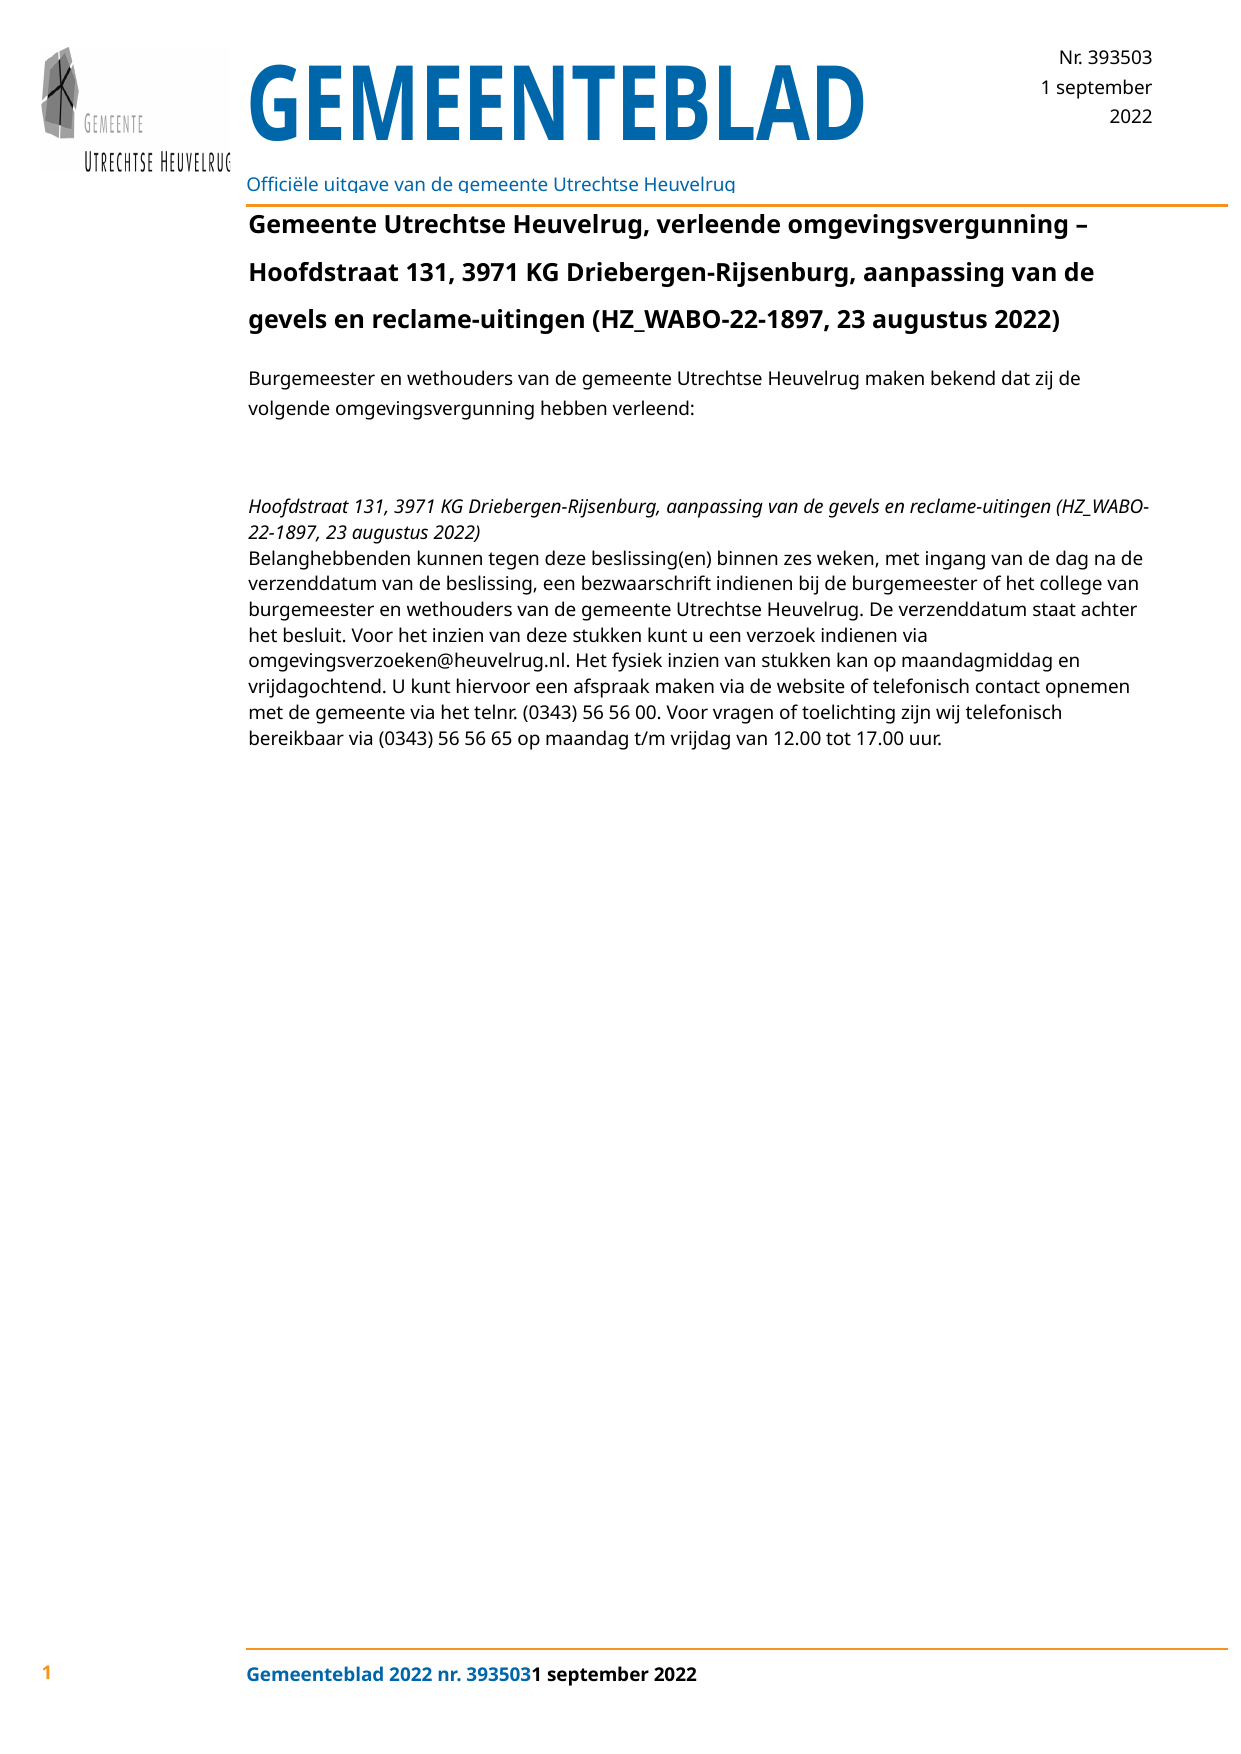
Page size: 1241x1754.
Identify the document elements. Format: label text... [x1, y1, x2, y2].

text Burgemeester en wethouders van de gemeente Utrechtse Heuvelrug maken bekend dat zij de volgende omgevingsvergunning hebben verleend: [248, 366, 1152, 421]
text Gemeente Utrechtse Heuvelrug, verleende omgevingsvergunning – Hoofdstraat 131, 3971 KG Driebergen-Rijsenburg, aanpassing van de gevels en reclame-uitingen (HZ_WABO-22-1897, 23 augustus 2022) [248, 207, 1152, 336]
text Belanghebbenden kunnen tegen deze beslissing(en) binnen zes weken, met ingang van de dag na de verzenddatum van de beslissing, een bezwaarschrift indienen bij de burgemeester of het college van burgemeester en wethouders van de gemeente Utrechtse Heuvelrug. De verzenddatum staat achter het besluit. Voor het inzien van deze stukken kunt u een verzoek indienen via omgevingsverzoeken@heuvelrug.nl. Het fysiek inzien van stukken kan op maandagmiddag en vrijdagochtend. U kunt hiervoor een afspraak maken via de website of telefonisch contact opnemen met de gemeente via het telnr. (0343) 56 56 00. Voor vragen of toelichting zijn wij telefonisch bereikbaar via (0343) 56 56 65 op maandag t/m vrijdag van 12.00 tot 17.00 uur. [248, 545, 1152, 751]
text Hoofdstraat 131, 3971 KG Driebergen-Rijsenburg, aanpassing van de gevels en reclame-uitingen (HZ_WABO-22-1897, 23 augustus 2022) [248, 493, 1152, 545]
picture [41, 47, 231, 172]
